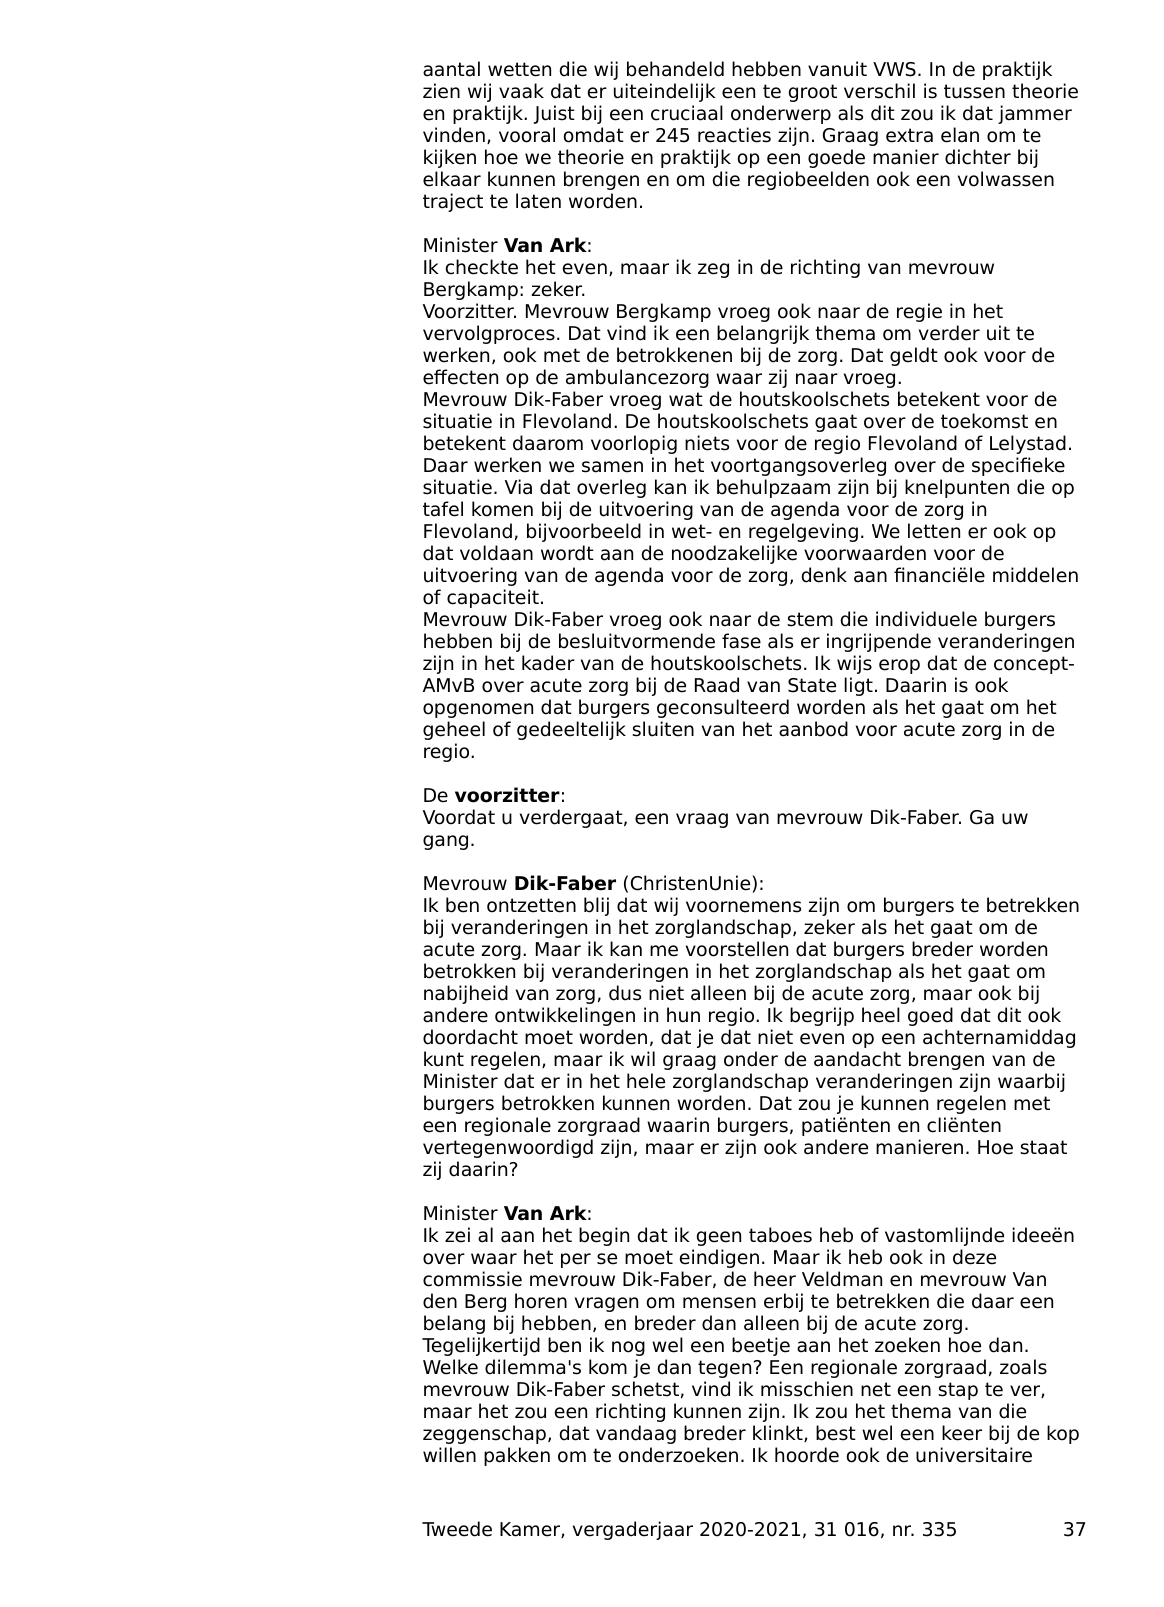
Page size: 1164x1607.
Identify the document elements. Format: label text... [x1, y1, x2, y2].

text De voorzitter: [422, 785, 1087, 807]
text Minister Van Ark: [422, 1203, 1087, 1225]
text Mevrouw Dik-Faber (ChristenUnie): [422, 873, 1087, 895]
text Ik ben ontzetten blij dat wij voornemens zijn om burgers te betrekken bij veranderingen in het zorglandschap, zeker als het gaat om de acute zorg. Maar ik kan me voorstellen dat burgers breder worden betrokken bij veranderingen in het zorglandschap als het gaat om nabijheid van zorg, dus niet alleen bij de acute zorg, maar ook bij andere ontwikkelingen in hun regio. Ik begrijp heel goed dat dit ook doordacht moet worden, dat je dat niet even op een achternamiddag kunt regelen, maar ik wil graag onder de aandacht brengen van de Minister dat er in het hele zorglandschap veranderingen zijn waarbij burgers betrokken kunnen worden. Dat zou je kunnen regelen met een regionale zorgraad waarin burgers, patiënten en cliënten vertegenwoordigd zijn, maar er zijn ook andere manieren. Hoe staat zij daarin? [422, 895, 1087, 1181]
text Minister Van Ark: [422, 235, 1087, 257]
text Mevrouw Dik-Faber vroeg ook naar de stem die individuele burgers hebben bij de besluitvormende fase als er ingrijpende veranderingen zijn in het kader van de houtskoolschets. Ik wijs erop dat de concept-AMvB over acute zorg bij de Raad van State ligt. Daarin is ook opgenomen dat burgers geconsulteerd worden als het gaat om het geheel of gedeeltelijk sluiten van het aanbod voor acute zorg in de regio. [422, 609, 1087, 763]
text aantal wetten die wij behandeld hebben vanuit VWS. In de praktijk zien wij vaak dat er uiteindelijk een te groot verschil is tussen theorie en praktijk. Juist bij een cruciaal onderwerp als dit zou ik dat jammer vinden, vooral omdat er 245 reacties zijn. Graag extra elan om te kijken hoe we theorie en praktijk op een goede manier dichter bij elkaar kunnen brengen en om die regiobeelden ook een volwassen traject te laten worden. [422, 59, 1087, 213]
text Mevrouw Dik-Faber vroeg wat de houtskoolschets betekent voor de situatie in Flevoland. De houtskoolschets gaat over de toekomst en betekent daarom voorlopig niets voor de regio Flevoland of Lelystad. Daar werken we samen in het voortgangsoverleg over de specifieke situatie. Via dat overleg kan ik behulpzaam zijn bij knelpunten die op tafel komen bij de uitvoering van de agenda voor de zorg in Flevoland, bijvoorbeeld in wet- en regelgeving. We letten er ook op dat voldaan wordt aan de noodzakelijke voorwaarden voor de uitvoering van de agenda voor de zorg, denk aan financiële middelen of capaciteit. [422, 389, 1087, 609]
text Voorzitter. Mevrouw Bergkamp vroeg ook naar de regie in het vervolgproces. Dat vind ik een belangrijk thema om verder uit te werken, ook met de betrokkenen bij de zorg. Dat geldt ook voor de effecten op de ambulancezorg waar zij naar vroeg. [422, 301, 1087, 389]
text Ik zei al aan het begin dat ik geen taboes heb of vastomlijnde ideeën over waar het per se moet eindigen. Maar ik heb ook in deze commissie mevrouw Dik-Faber, de heer Veldman en mevrouw Van den Berg horen vragen om mensen erbij te betrekken die daar een belang bij hebben, en breder dan alleen bij de acute zorg. Tegelijkertijd ben ik nog wel een beetje aan het zoeken hoe dan. Welke dilemma's kom je dan tegen? Een regionale zorgraad, zoals mevrouw Dik-Faber schetst, vind ik misschien net een stap te ver, maar het zou een richting kunnen zijn. Ik zou het thema van die zeggenschap, dat vandaag breder klinkt, best wel een keer bij de kop willen pakken om te onderzoeken. Ik hoorde ook de universitaire [422, 1225, 1087, 1467]
text Ik checkte het even, maar ik zeg in de richting van mevrouw Bergkamp: zeker. [422, 257, 1087, 301]
text Voordat u verdergaat, een vraag van mevrouw Dik-Faber. Ga uw gang. [422, 807, 1087, 851]
